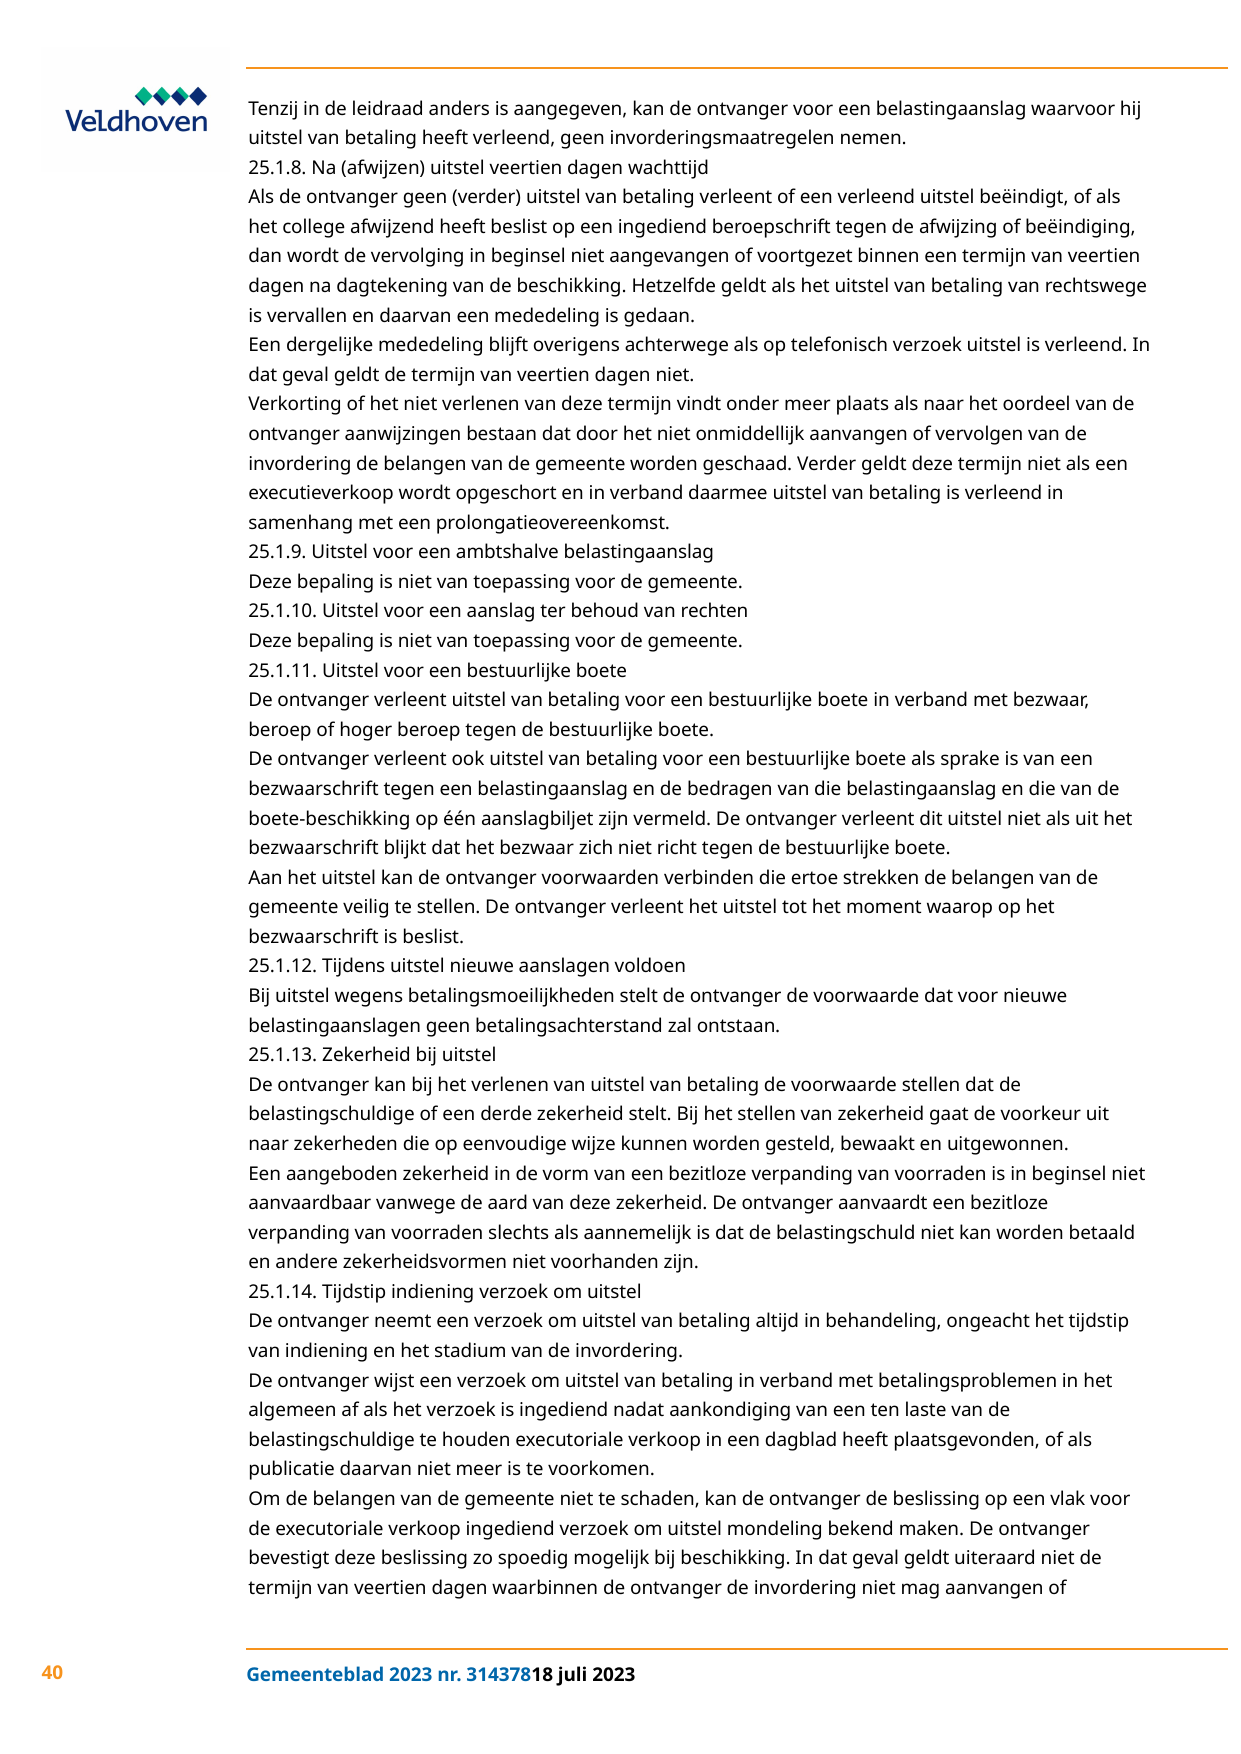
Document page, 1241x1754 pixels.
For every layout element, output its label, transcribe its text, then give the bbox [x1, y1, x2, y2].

text 25.1.11. Uitstel voor een bestuurlijke boete [248, 657, 1152, 683]
text 25.1.10. Uitstel voor een aanslag ter behoud van rechten [248, 598, 1152, 623]
text 25.1.13. Zekerheid bij uitstel [248, 1041, 1152, 1067]
text Verkorting of het niet verlenen van deze termijn vindt onder meer plaats als naar het oordeel van de ontvanger aanwijzingen bestaan dat door het niet onmiddellijk aanvangen of vervolgen van de invordering de belangen van de gemeente worden geschaad. Verder geldt deze termijn niet als een executieverkoop wordt opgeschort en in verband daarmee uitstel van betaling is verleend in samenhang met een prolongatieovereenkomst. [248, 391, 1152, 535]
text 25.1.14. Tijdstip indiening verzoek om uitstel [248, 1278, 1152, 1304]
text De ontvanger kan bij het verlenen van uitstel van betaling de voorwaarde stellen dat de belastingschuldige of een derde zekerheid stelt. Bij het stellen van zekerheid gaat de voorkeur uit naar zekerheden die op eenvoudige wijze kunnen worden gesteld, bewaakt en uitgewonnen. [248, 1071, 1152, 1156]
text Een dergelijke mededeling blijft overigens achterwege als op telefonisch verzoek uitstel is verleend. In dat geval geldt de termijn van veertien dagen niet. [248, 331, 1152, 387]
text 25.1.8. Na (afwijzen) uitstel veertien dagen wachttijd [248, 154, 1152, 180]
text Bij uitstel wegens betalingsmoeilijkheden stelt de ontvanger de voorwaarde dat voor nieuwe belastingaanslagen geen betalingsachterstand zal ontstaan. [248, 982, 1152, 1038]
text Als de ontvanger geen (verder) uitstel van betaling verleent of een verleend uitstel beëindigt, of als het college afwijzend heeft beslist op een ingediend beroepschrift tegen de afwijzing of beëindiging, dan wordt de vervolging in beginsel niet aangevangen of voortgezet binnen een termijn van veertien dagen na dagtekening van de beschikking. Hetzelfde geldt als het uitstel van betaling van rechtswege is vervallen en daarvan een mededeling is gedaan. [248, 183, 1152, 328]
text Aan het uitstel kan de ontvanger voorwaarden verbinden die ertoe strekken de belangen van de gemeente veilig te stellen. De ontvanger verleent het uitstel tot het moment waarop op het bezwaarschrift is beslist. [248, 864, 1152, 949]
text Een aangeboden zekerheid in de vorm van een bezitloze verpanding van voorraden is in beginsel niet aanvaardbaar vanwege de aard van deze zekerheid. De ontvanger aanvaardt een bezitloze verpanding van voorraden slechts als aannemelijk is dat de belastingschuld niet kan worden betaald en andere zekerheidsvormen niet voorhanden zijn. [248, 1160, 1152, 1274]
text Om de belangen van de gemeente niet te schaden, kan de ontvanger de beslissing op een vlak voor de executoriale verkoop ingediend verzoek om uitstel mondeling bekend maken. De ontvanger bevestigt deze beslissing zo spoedig mogelijk bij beschikking. In dat geval geldt uiteraard niet de termijn van veertien dagen waarbinnen de ontvanger de invordering niet mag aanvangen of [248, 1485, 1152, 1600]
text 25.1.9. Uitstel voor een ambtshalve belastingaanslag [248, 538, 1152, 564]
text 25.1.12. Tijdens uitstel nieuwe aanslagen voldoen [248, 953, 1152, 978]
text De ontvanger verleent ook uitstel van betaling voor een bestuurlijke boete als sprake is van een bezwaarschrift tegen een belastingaanslag en de bedragen van die belastingaanslag en die van de boete-beschikking op één aanslagbiljet zijn vermeld. De ontvanger verleent dit uitstel niet als uit het bezwaarschrift blijkt dat het bezwaar zich niet richt tegen de bestuurlijke boete. [248, 746, 1152, 860]
text Deze bepaling is niet van toepassing voor de gemeente. [248, 568, 1152, 594]
text De ontvanger verleent uitstel van betaling voor een bestuurlijke boete in verband met bezwaar, beroep of hoger beroep tegen de bestuurlijke boete. [248, 686, 1152, 742]
picture [41, 47, 231, 172]
text Tenzij in de leidraad anders is aangegeven, kan de ontvanger voor een belastingaanslag waarvoor hij uitstel van betaling heeft verleend, geen invorderingsmaatregelen nemen. [248, 95, 1152, 150]
text Deze bepaling is niet van toepassing voor de gemeente. [248, 627, 1152, 653]
text De ontvanger neemt een verzoek om uitstel van betaling altijd in behandeling, ongeacht het tijdstip van indiening en het stadium van de invordering. [248, 1308, 1152, 1363]
text De ontvanger wijst een verzoek om uitstel van betaling in verband met betalingsproblemen in het algemeen af als het verzoek is ingediend nadat aankondiging van een ten laste van de belastingschuldige te houden executoriale verkoop in een dagblad heeft plaatsgevonden, of als publicatie daarvan niet meer is te voorkomen. [248, 1367, 1152, 1481]
